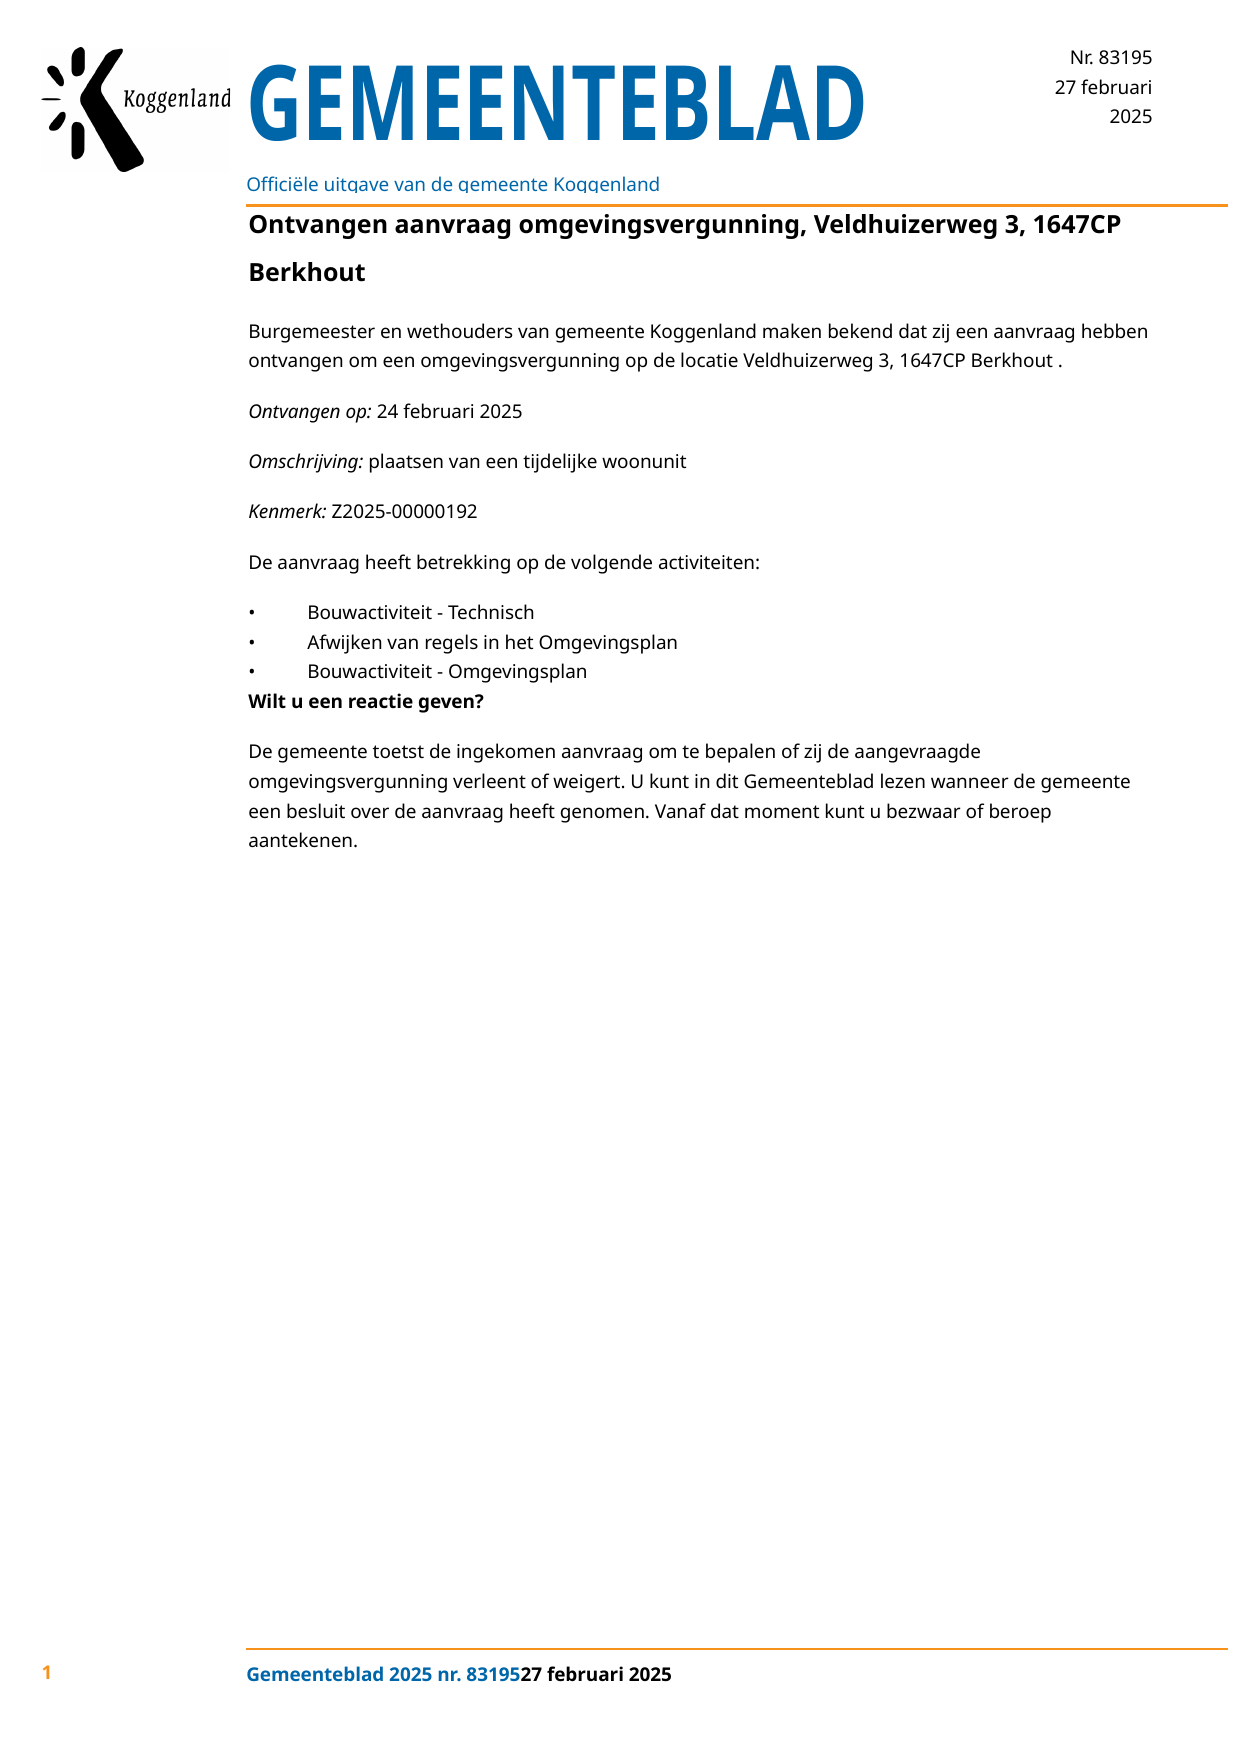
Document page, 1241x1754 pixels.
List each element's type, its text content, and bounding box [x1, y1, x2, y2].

text Ontvangen aanvraag omgevingsvergunning, Veldhuizerweg 3, 1647CP Berkhout [248, 207, 1152, 288]
list Bouwactiviteit - Omgevingsplan [248, 659, 1152, 684]
text Wilt u een reactie geven? [248, 688, 1152, 714]
text De gemeente toetst de ingekomen aanvraag om te bepalen of zij de aangevraagde omgevingsvergunning verleent of weigert. U kunt in dit Gemeenteblad lezen wanneer de gemeente een besluit over de aanvraag heeft genomen. Vanaf dat moment kunt u bezwaar of beroep aantekenen. [248, 739, 1152, 853]
text Burgemeester en wethouders van gemeente Koggenland maken bekend dat zij een aanvraag hebben ontvangen om een omgevingsvergunning op de locatie Veldhuizerweg 3, 1647CP Berkhout . [248, 318, 1152, 373]
text Omschrijving: plaatsen van een tijdelijke woonunit [248, 448, 1152, 474]
text Kenmerk: Z2025-00000192 [248, 499, 1152, 524]
list Afwijken van regels in het Omgevingsplan [248, 629, 1152, 655]
picture [41, 47, 231, 172]
text Ontvangen op: 24 februari 2025 [248, 398, 1152, 424]
list Bouwactiviteit - Technisch [248, 599, 1152, 625]
text De aanvraag heeft betrekking op de volgende activiteiten: [248, 549, 1152, 575]
